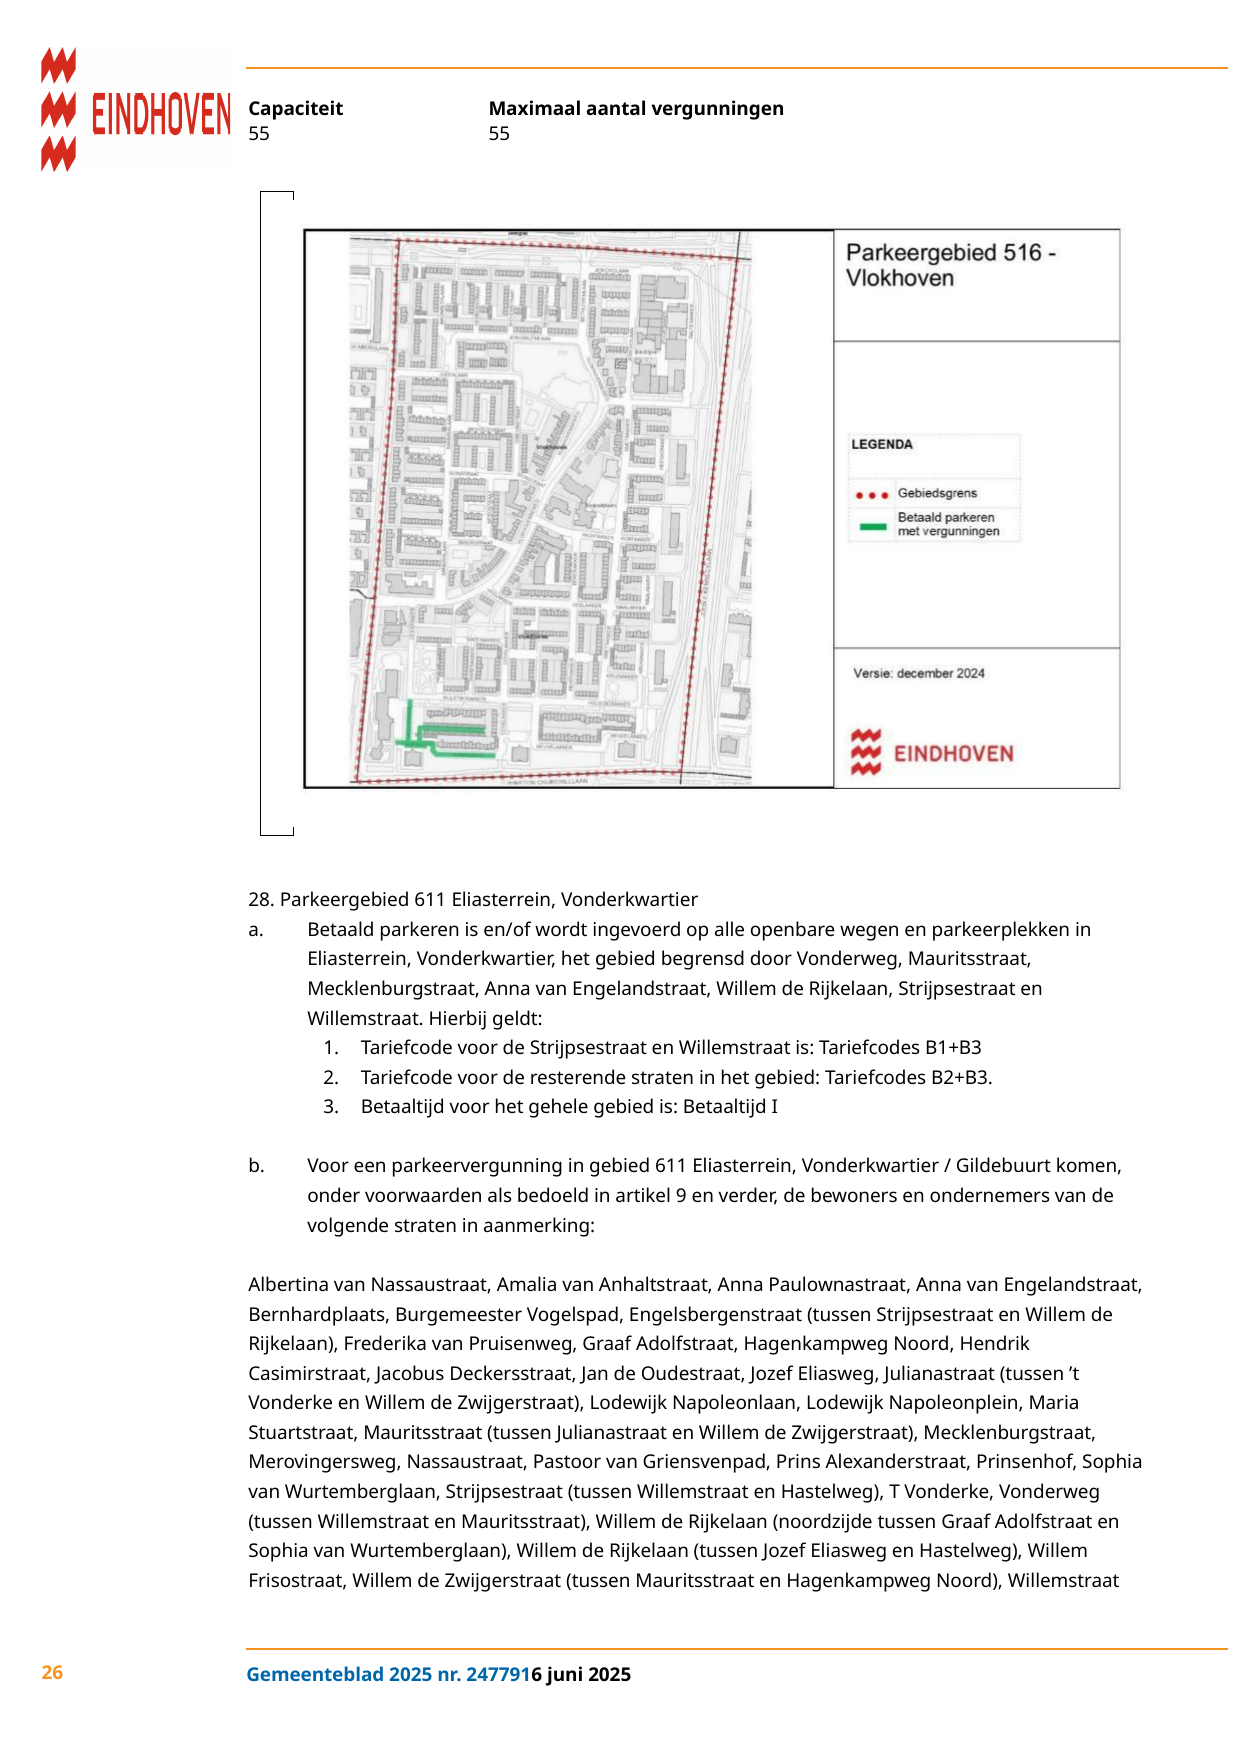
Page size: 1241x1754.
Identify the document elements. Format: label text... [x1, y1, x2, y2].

table_header Capaciteit [248, 95, 488, 121]
list Betaaltijd voor het gehele gebied is: Betaaltijd I [323, 1093, 1152, 1119]
list Tariefcode voor de Strijpsestraat en Willemstraat is: Tariefcodes B1+B3 [323, 1034, 1152, 1060]
picture [41, 47, 231, 172]
table_cell 55 [488, 121, 1152, 146]
table_header Maximaal aantal vergunningen [488, 95, 1152, 121]
table_cell 55 [248, 121, 488, 146]
list Voor een parkeervergunning in gebied 611 Eliasterrein, Vonderkwartier / Gildebuurt komen, onder voorwaarden als bedoeld in artikel 9 en verder, de bewoners en ondernemers van de volgende straten in aanmerking: [248, 1153, 1152, 1238]
text 28. Parkeergebied 611 Eliasterrein, Vonderkwartier [248, 886, 1152, 912]
list Betaald parkeren is en/of wordt ingevoerd op alle openbare wegen en parkeerplekken in Eliasterrein, Vonderkwartier, het gebied begrensd door Vonderweg, Mauritsstraat, Mecklenburgstraat, Anna van Engelandstraat, Willem de Rijkelaan, Strijpsestraat en Willemstraat. Hierbij geldt: [248, 916, 1152, 1031]
picture [268, 200, 1155, 827]
list Tariefcode voor de resterende straten in het gebied: Tariefcodes B2+B3. [323, 1064, 1152, 1090]
table_header Albertina van Nassaustraat, Amalia van Anhaltstraat, Anna Paulownastraat, Anna van Engelandstraat, Bernhardplaats, Burgemeester Vogelspad, Engelsbergenstraat (tussen Strijpsestraat en Willem de Rijkelaan), Frederika van Pruisenweg, Graaf Adolfstraat, Hagenkampweg Noord, Hendrik Casimirstraat, Jacobus Deckersstraat, Jan de Oudestraat, Jozef Eliasweg, Julianastraat (tussen ’t Vonderke en Willem de Zwijgerstraat), Lodewijk Napoleonlaan, Lodewijk Napoleonplein, Maria Stuartstraat, Mauritsstraat (tussen Julianastraat en Willem de Zwijgerstraat), Mecklenburgstraat, Merovingersweg, Nassaustraat, Pastoor van Griensvenpad, Prins Alexanderstraat, Prinsenhof, Sophia van Wurtemberglaan, Strijpsestraat (tussen Willemstraat en Hastelweg), T Vonderke, Vonderweg (tussen Willemstraat en Mauritsstraat), Willem de Rijkelaan (noordzijde tussen Graaf Adolfstraat en Sophia van Wurtemberglaan), Willem de Rijkelaan (tussen Jozef Eliasweg en Hastelweg), Willem Frisostraat, Willem de Zwijgerstraat (tussen Mauritsstraat en Hagenkampweg Noord), Willemstraat [248, 1271, 1152, 1593]
